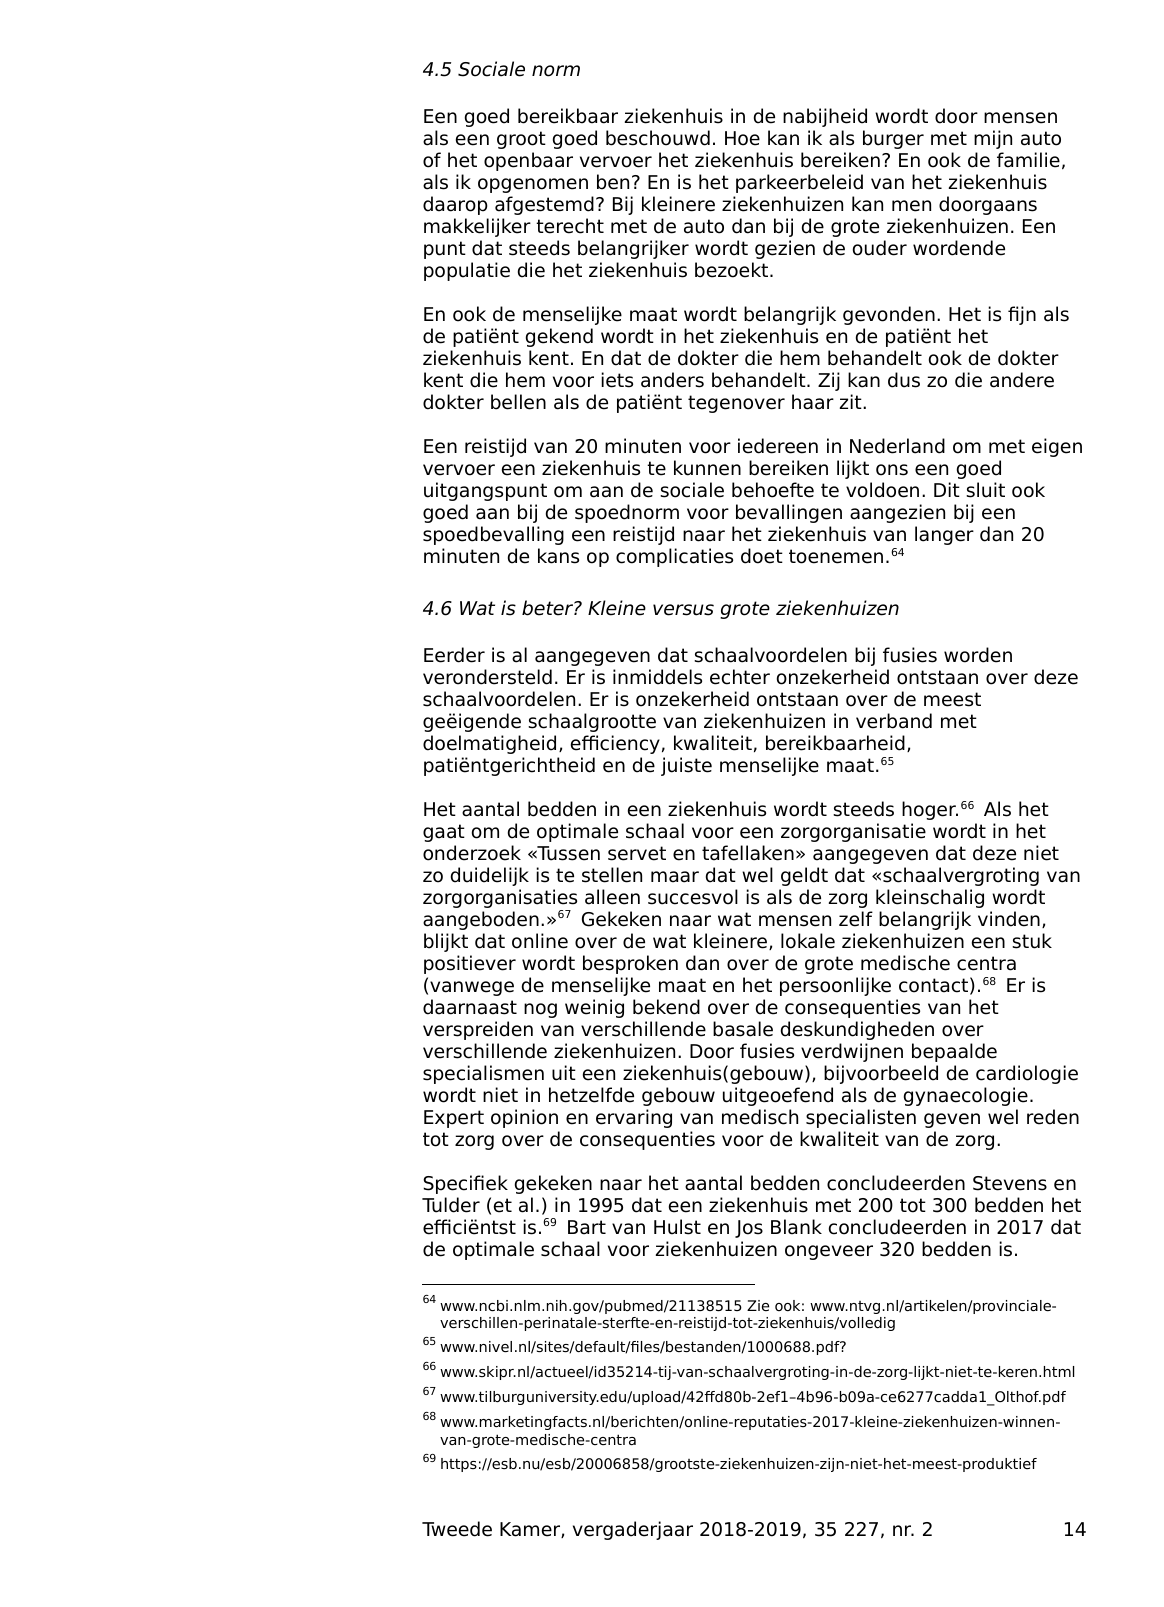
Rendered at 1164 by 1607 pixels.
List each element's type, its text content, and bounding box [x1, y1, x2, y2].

text www.skipr.nl/actueel/id35214-tij-van-schaalvergroting-in-de-zorg-lijkt-niet-te-keren.html [422, 1360, 1087, 1382]
text Eerder is al aangegeven dat schaalvoordelen bij fusies worden verondersteld. Er is inmiddels echter onzekerheid ontstaan over deze schaalvoordelen. Er is onzekerheid ontstaan over de meest geëigende schaalgrootte van ziekenhuizen in verband met doelmatigheid, efficiency, kwaliteit, bereikbaarheid, patiëntgerichtheid en de juiste menselijke maat. [422, 645, 1087, 777]
text Het aantal bedden in een ziekenhuis wordt steeds hoger. Als het gaat om de optimale schaal voor een zorgorganisatie wordt in het onderzoek «Tussen servet en tafellaken» aangegeven dat deze niet zo duidelijk is te stellen maar dat wel geldt dat «schaalvergroting van zorgorganisaties alleen succesvol is als de zorg kleinschalig wordt aangeboden.» Gekeken naar wat mensen zelf belangrijk vinden, blijkt dat online over de wat kleinere, lokale zieken­huizen een stuk positiever wordt besproken dan over de grote medische centra (vanwege de menselijke maat en het persoonlijke contact). Er is daarnaast nog weinig bekend over de consequenties van het verspreiden van verschillende basale deskundigheden over verschillende ziekenhuizen. Door fusies verdwijnen bepaalde specialismen uit een ziekenhuis(gebouw), bijvoorbeeld de cardiologie wordt niet in hetzelfde gebouw uitgeoefend als de gynaecologie. Expert opinion en ervaring van medisch specialisten geven wel reden tot zorg over de consequenties voor de kwaliteit van de zorg. [422, 799, 1087, 1151]
text www.tilburguniversity.edu/upload/42ffd80b-2ef1–4b96-b09a-ce6277cadda1_Olthof.pdf [422, 1385, 1087, 1407]
text Een goed bereikbaar ziekenhuis in de nabijheid wordt door mensen als een groot goed beschouwd. Hoe kan ik als burger met mijn auto of het openbaar vervoer het ziekenhuis bereiken? En ook de familie, als ik opgenomen ben? En is het parkeerbeleid van het ziekenhuis daarop afgestemd? Bij kleinere ziekenhuizen kan men doorgaans makkelijker terecht met de auto dan bij de grote ziekenhuizen. Een punt dat steeds belangrijker wordt gezien de ouder wordende populatie die het ziekenhuis bezoekt. [422, 106, 1087, 282]
text En ook de menselijke maat wordt belangrijk gevonden. Het is fijn als de patiënt gekend wordt in het ziekenhuis en de patiënt het ziekenhuis kent. En dat de dokter die hem behandelt ook de dokter kent die hem voor iets anders behandelt. Zij kan dus zo die andere dokter bellen als de patiënt tegenover haar zit. [422, 304, 1087, 414]
text www.ncbi.nlm.nih.gov/pubmed/21138515 Zie ook: www.ntvg.nl/artikelen/provinciale-verschillen-perinatale-sterfte-en-reistijd-tot-ziekenhuis/volledig [422, 1293, 1087, 1332]
text www.marketingfacts.nl/berichten/online-reputaties-2017-kleine-ziekenhuizen-winnen-van-grote-medische-centra [422, 1410, 1087, 1449]
text https://esb.nu/esb/20006858/grootste-ziekenhuizen-zijn-niet-het-meest-produktief [422, 1452, 1087, 1474]
text Specifiek gekeken naar het aantal bedden concludeerden Stevens en Tulder (et al.) in 1995 dat een ziekenhuis met 200 tot 300 bedden het efficiëntst is. Bart van Hulst en Jos Blank concludeerden in 2017 dat de optimale schaal voor ziekenhuizen ongeveer 320 bedden is. [422, 1173, 1087, 1261]
subtitle 4.5 Sociale norm [422, 59, 1087, 81]
subtitle 4.6 Wat is beter? Kleine versus grote ziekenhuizen [422, 598, 1087, 620]
text www.nivel.nl/sites/default/files/bestanden/1000688.pdf? [422, 1335, 1087, 1357]
text Een reistijd van 20 minuten voor iedereen in Nederland om met eigen vervoer een ziekenhuis te kunnen bereiken lijkt ons een goed uitgangspunt om aan de sociale behoefte te voldoen. Dit sluit ook goed aan bij de spoednorm voor bevallingen aangezien bij een spoedbevalling een reistijd naar het ziekenhuis van langer dan 20 minuten de kans op complicaties doet toenemen. [422, 436, 1087, 568]
